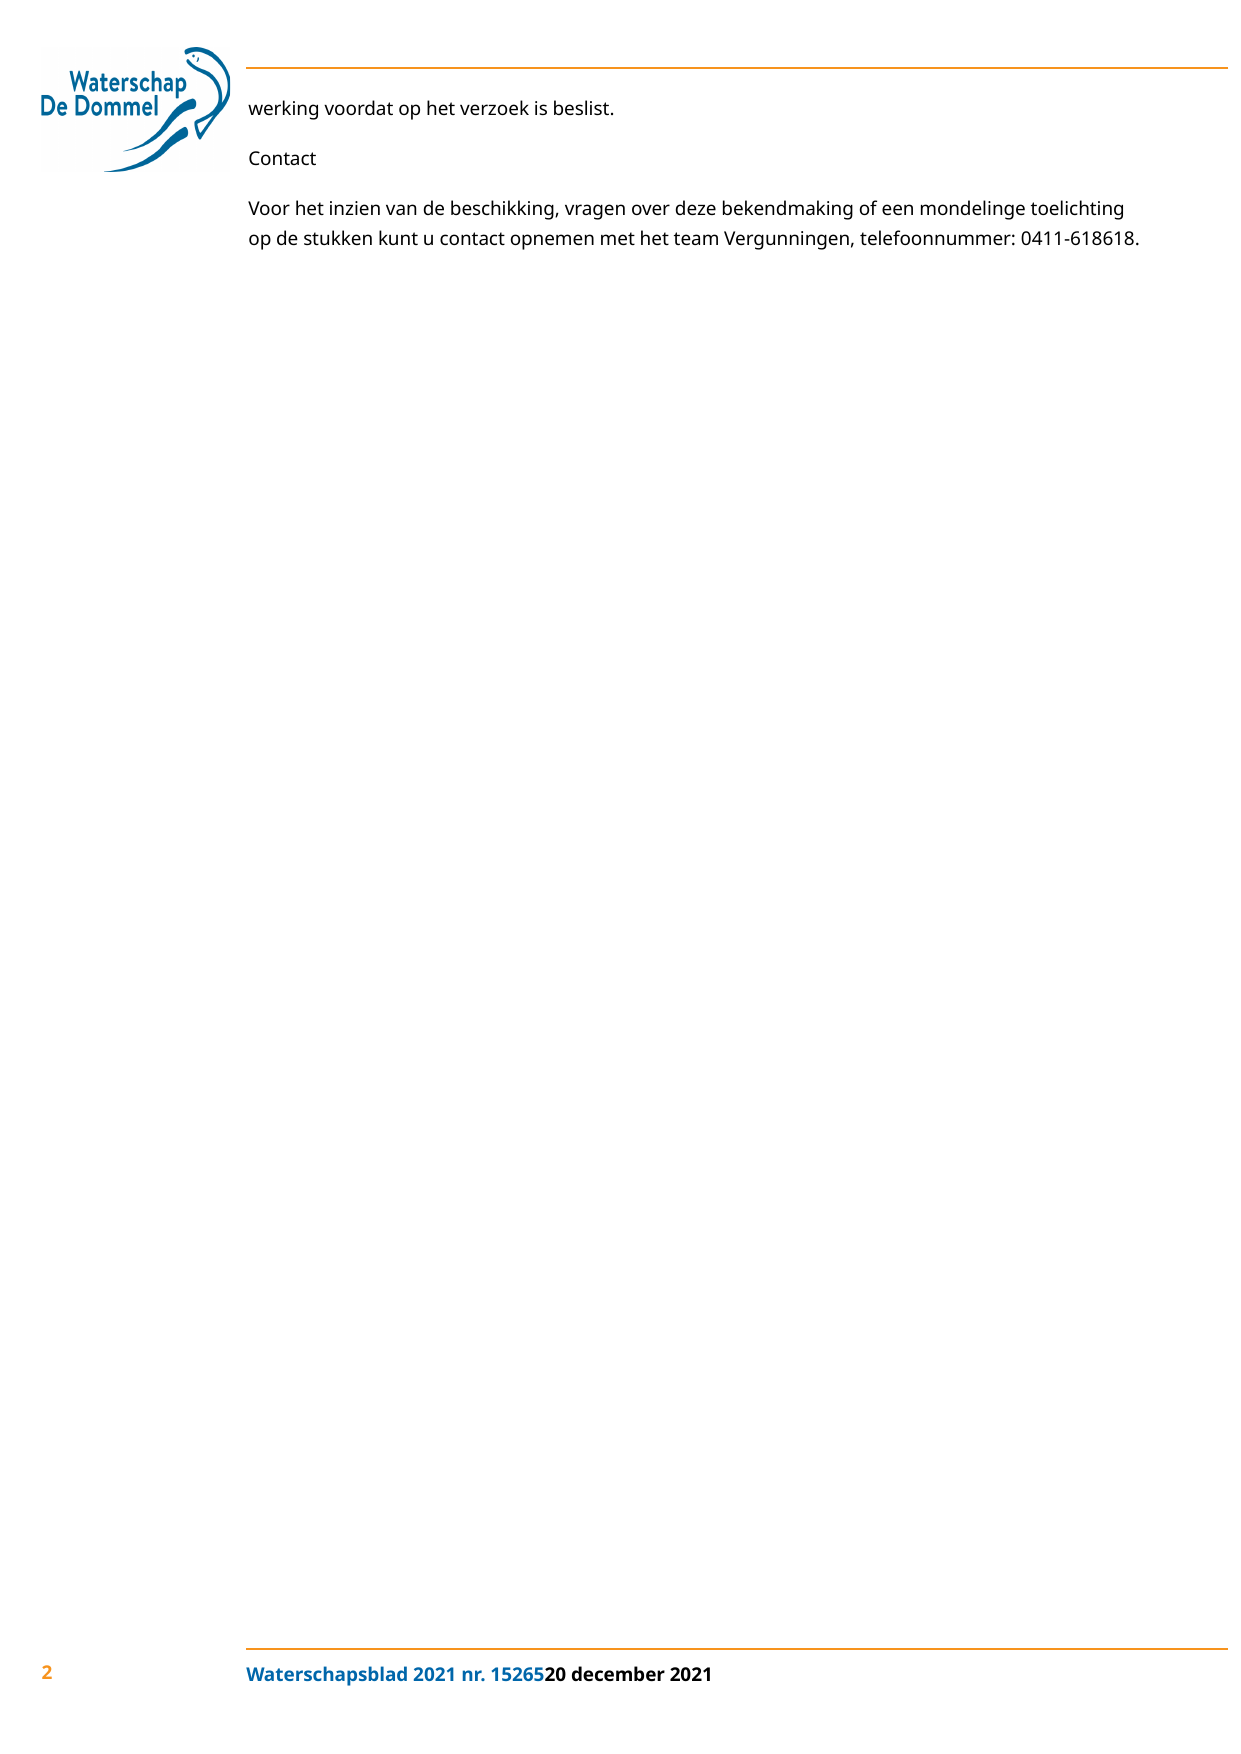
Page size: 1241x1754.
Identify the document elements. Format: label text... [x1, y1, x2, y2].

picture [198, 118, 210, 131]
picture [41, 47, 231, 172]
picture [204, 47, 231, 76]
text werking voordat op het verzoek is beslist. [248, 95, 1152, 121]
text Contact [248, 145, 1152, 171]
picture [45, 99, 51, 111]
text Voor het inzien van de beschikking, vragen over deze bekendmaking of een mondelinge toelichting op de stukken kunt u contact opnemen met het team Vergunningen, telefoonnummer: 0411-618618. [248, 196, 1152, 251]
